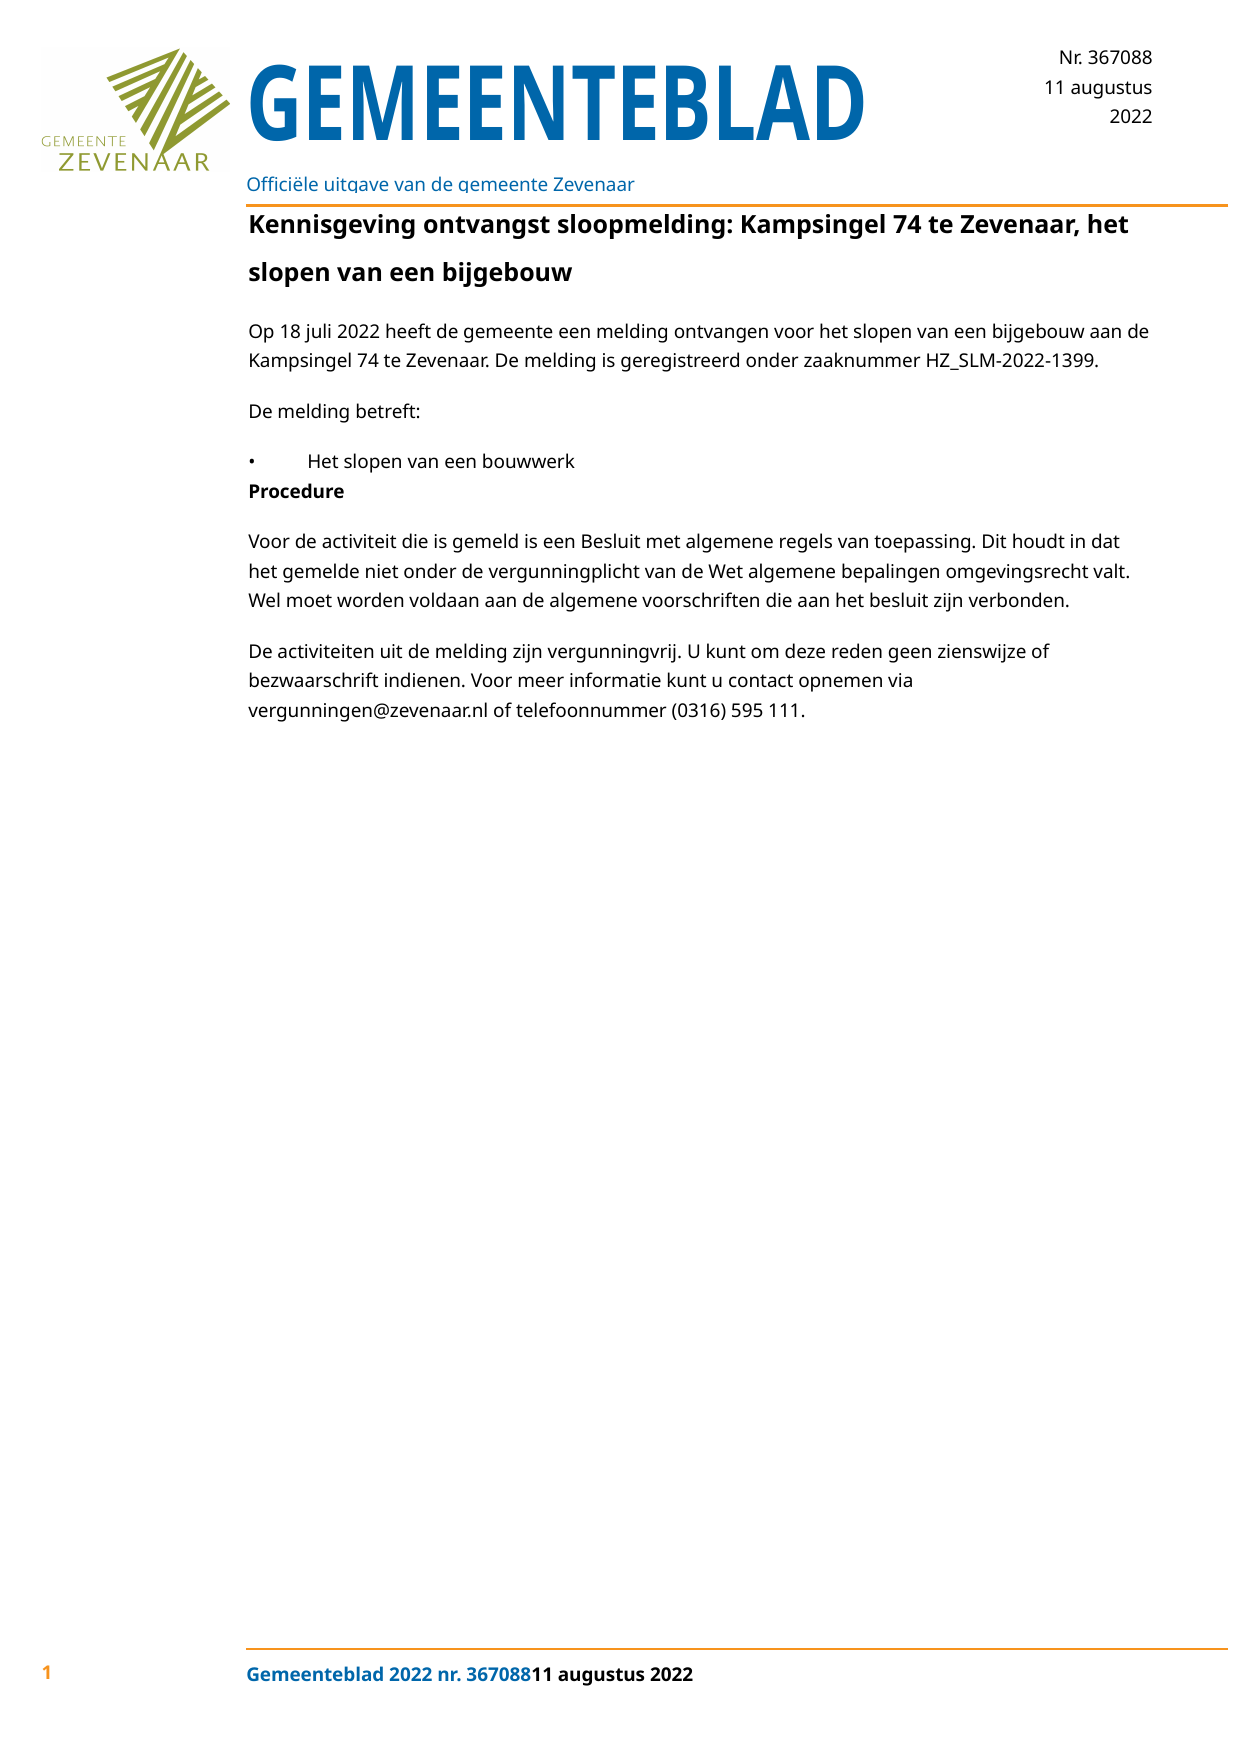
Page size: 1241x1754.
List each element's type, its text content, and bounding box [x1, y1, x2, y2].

text De activiteiten uit de melding zijn vergunningvrij. U kunt om deze reden geen zienswijze of bezwaarschrift indienen. Voor meer informatie kunt u contact opnemen via vergunningen@zevenaar.nl of telefoonnummer (0316) 595 111. [248, 638, 1152, 723]
picture [41, 47, 231, 172]
text Op 18 juli 2022 heeft de gemeente een melding ontvangen voor het slopen van een bijgebouw aan de Kampsingel 74 te Zevenaar. De melding is geregistreerd onder zaaknummer HZ_SLM-2022-1399. [248, 318, 1152, 373]
text De melding betreft: [248, 398, 1152, 424]
text Voor de activiteit die is gemeld is een Besluit met algemene regels van toepassing. Dit houdt in dat het gemelde niet onder de vergunningplicht van de Wet algemene bepalingen omgevingsrecht valt. Wel moet worden voldaan aan de algemene voorschriften die aan het besluit zijn verbonden. [248, 528, 1152, 613]
text Kennisgeving ontvangst sloopmelding: Kampsingel 74 te Zevenaar, het slopen van een bijgebouw [248, 207, 1152, 288]
list Het slopen van een bouwwerk [248, 448, 1152, 474]
text Procedure [248, 478, 1152, 504]
